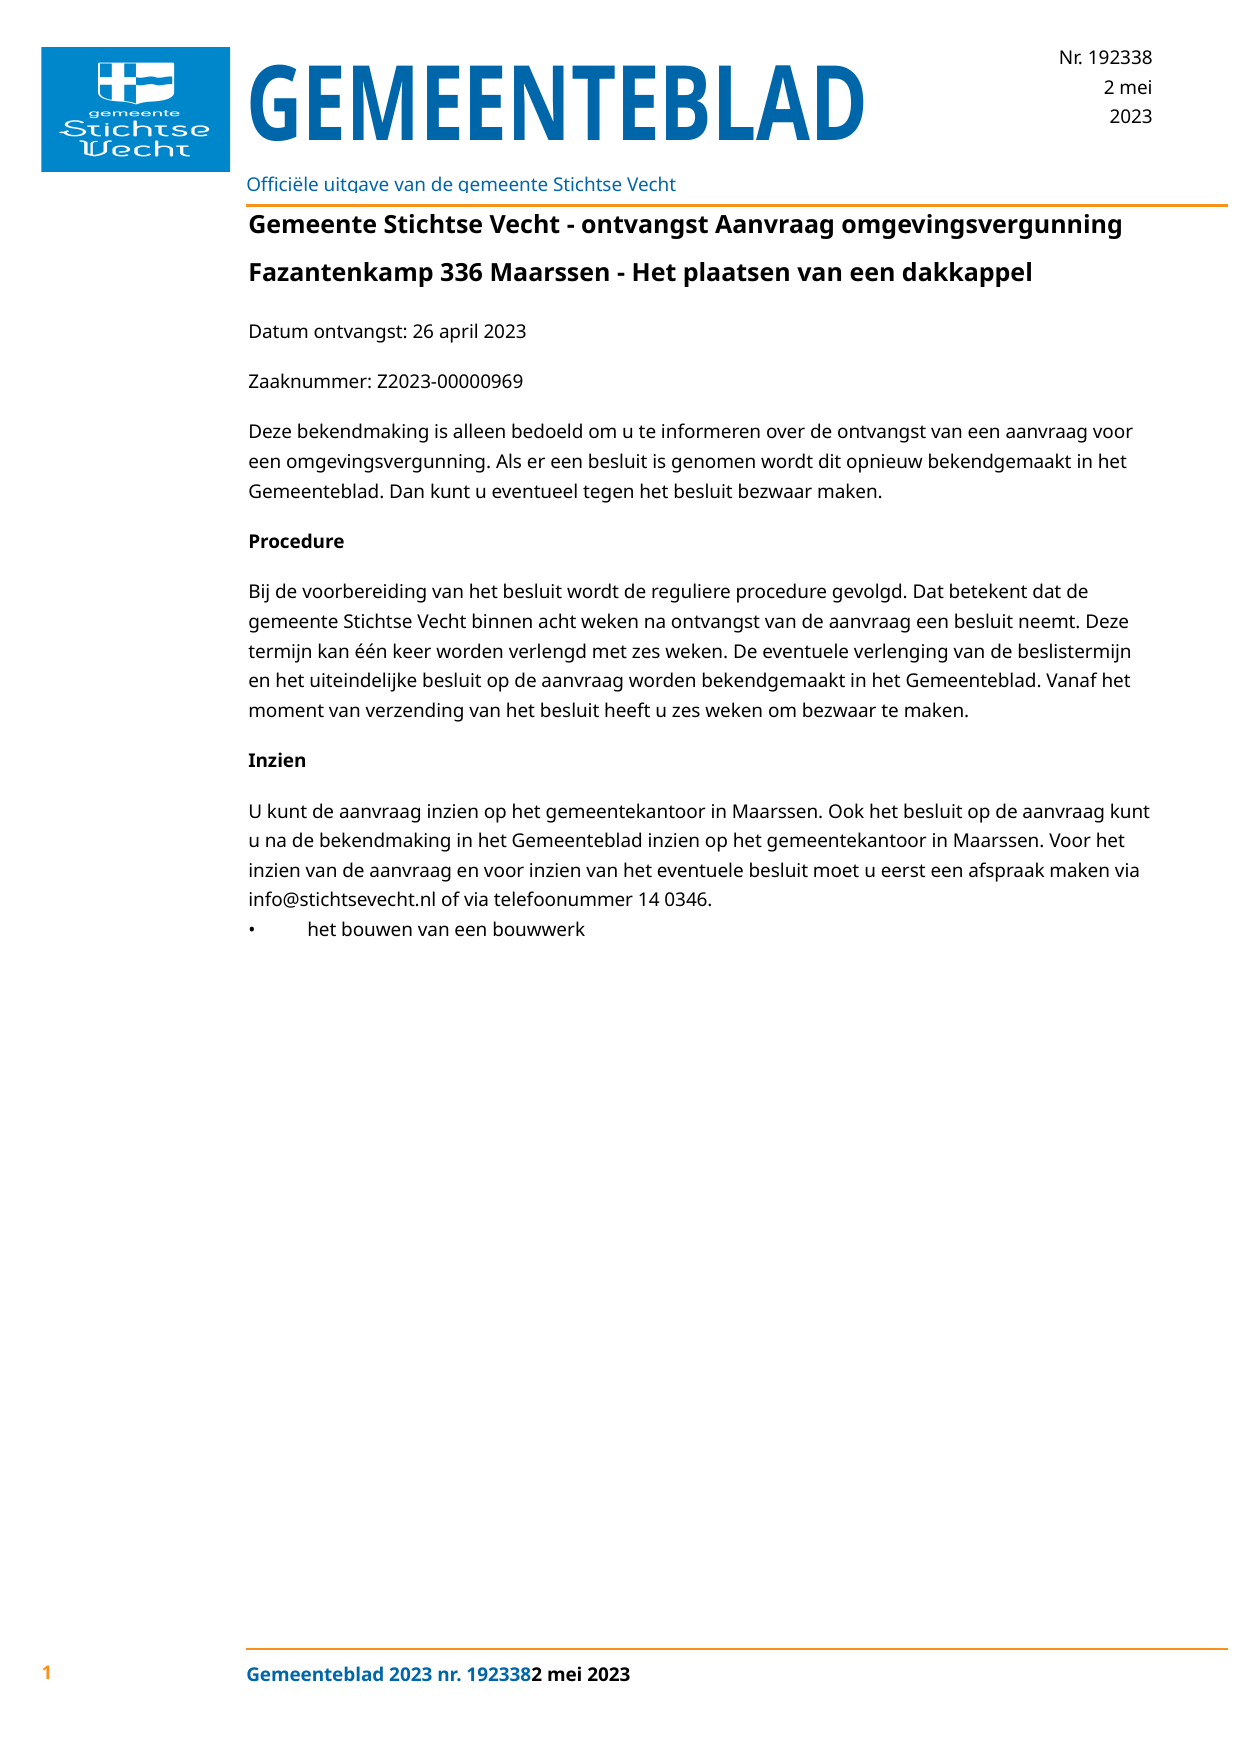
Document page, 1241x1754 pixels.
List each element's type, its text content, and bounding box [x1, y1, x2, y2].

text Deze bekendmaking is alleen bedoeld om u te informeren over de ontvangst van een aanvraag voor een omgevingsvergunning. Als er een besluit is genomen wordt dit opnieuw bekendgemaakt in het Gemeenteblad. Dan kunt u eventueel tegen het besluit bezwaar maken. [248, 419, 1152, 504]
text U kunt de aanvraag inzien op het gemeentekantoor in Maarssen. Ook het besluit op de aanvraag kunt u na de bekendmaking in het Gemeenteblad inzien op het gemeentekantoor in Maarssen. Voor het inzien van de aanvraag en voor inzien van het eventuele besluit moet u eerst een afspraak maken via info@stichtsevecht.nl of via telefoonummer 14 0346. [248, 798, 1152, 912]
text Zaaknummer: Z2023-00000969 [248, 368, 1152, 394]
text Inzien [248, 747, 1152, 773]
picture [99, 63, 135, 101]
text Datum ontvangst: 26 april 2023 [248, 318, 1152, 344]
text Bij de voorbereiding van het besluit wordt de reguliere procedure gevolgd. Dat betekent dat de gemeente Stichtse Vecht binnen acht weken na ontvangst van de aanvraag een besluit neemt. Deze termijn kan één keer worden verlengd met zes weken. De eventuele verlenging van de beslistermijn en het uiteindelijke besluit op de aanvraag worden bekendgemaakt in het Gemeenteblad. Vanaf het moment van verzending van het besluit heeft u zes weken om bezwaar te maken. [248, 579, 1152, 723]
picture [137, 63, 174, 103]
text Gemeente Stichtse Vecht - ontvangst Aanvraag omgevingsvergunning Fazantenkamp 336 Maarssen - Het plaatsen van een dakkappel [248, 207, 1152, 288]
text Procedure [248, 528, 1152, 554]
list het bouwen van een bouwwerk [248, 916, 1152, 942]
